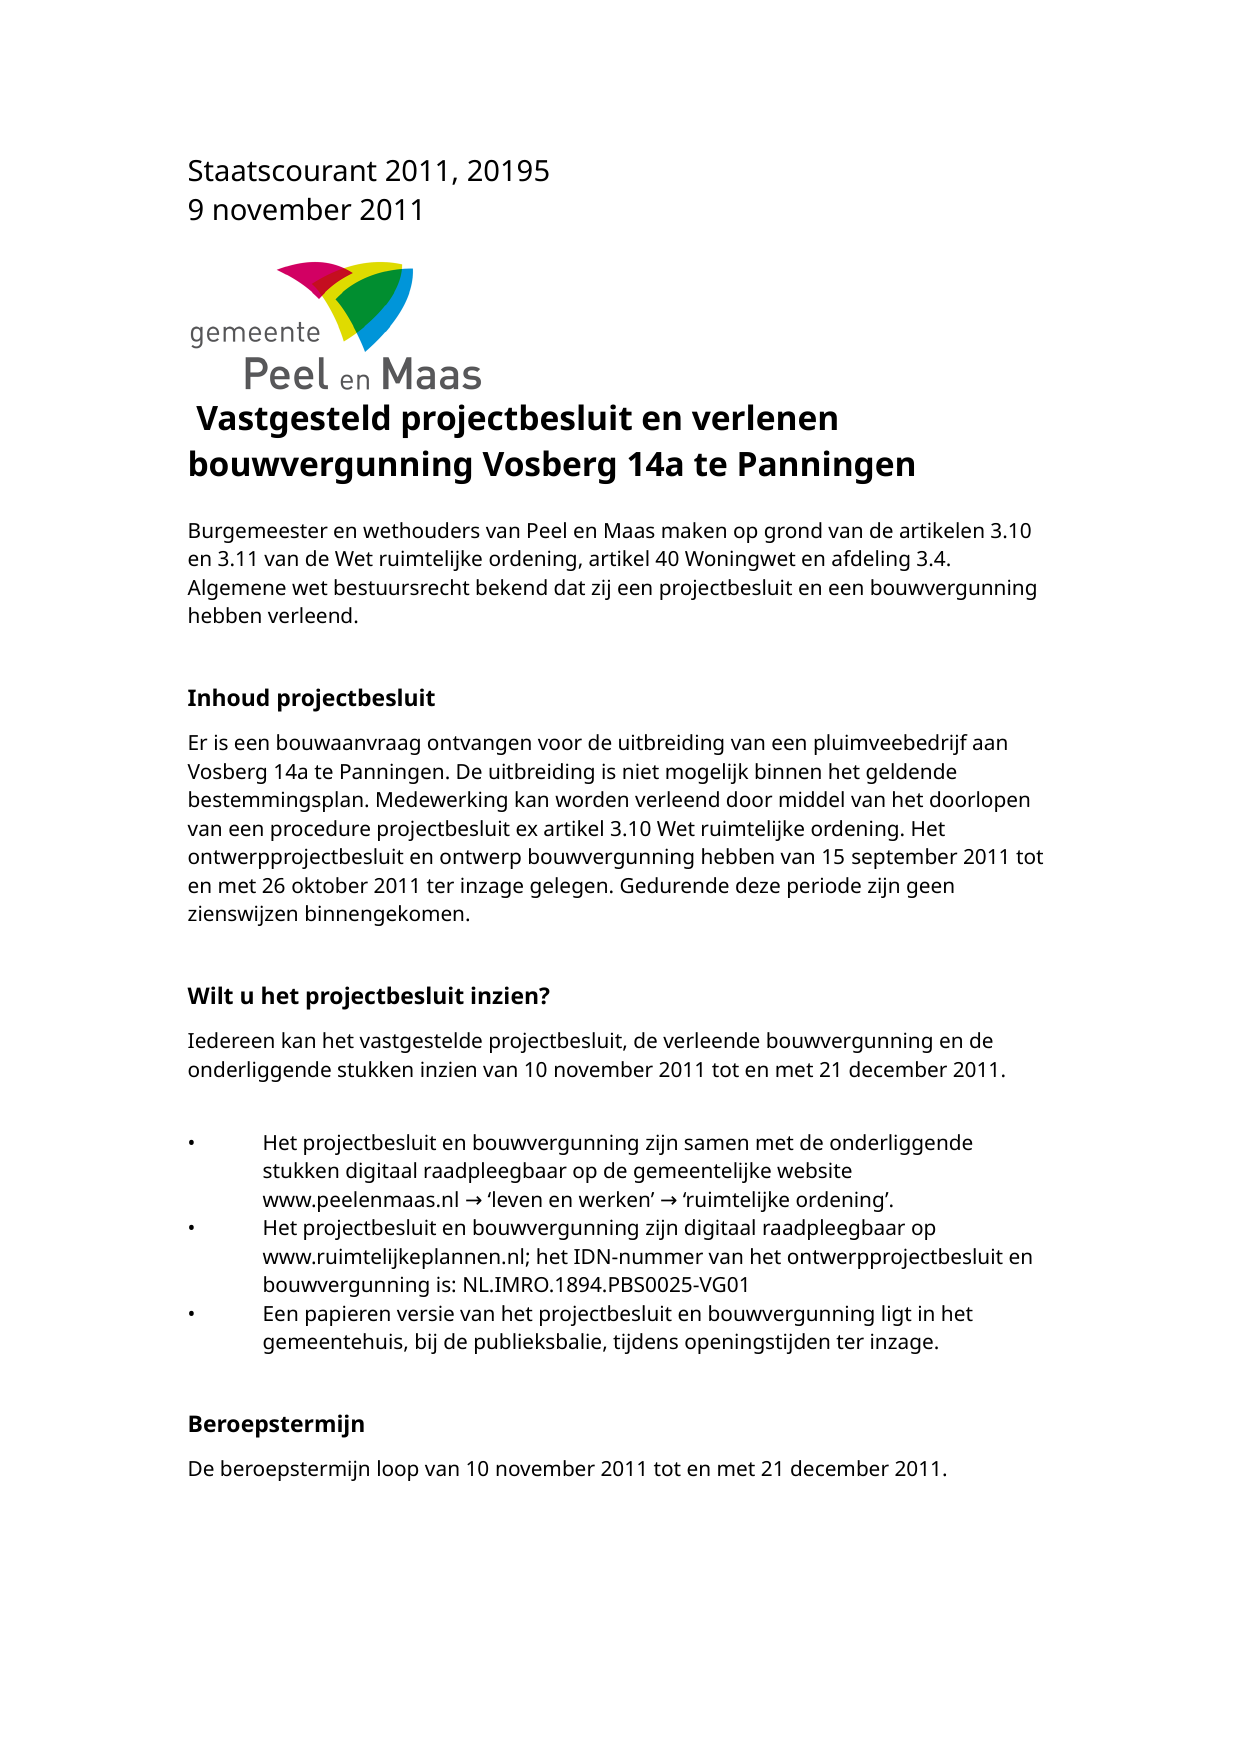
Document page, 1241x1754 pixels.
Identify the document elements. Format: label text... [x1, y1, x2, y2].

list Een papieren versie van het projectbesluit en bouwvergunning ligt in het gemeentehuis, bij de publieksbalie, tijdens openingstijden ter inzage. [187, 1299, 1053, 1356]
text Er is een bouwaanvraag ontvangen voor de uitbreiding van een pluimveebedrijf aan Vosberg 14a te Panningen. De uitbreiding is niet mogelijk binnen het geldende bestemmingsplan. Medewerking kan worden verleend door middel van het doorlopen van een procedure projectbesluit ex artikel 3.10 Wet ruimtelijke ordening. Het ontwerpprojectbesluit en ontwerp bouwvergunning hebben van 15 september 2011 tot en met 26 oktober 2011 ter inzage gelegen. Gedurende deze periode zijn geen zienswijzen binnengekomen. [187, 728, 1053, 928]
subtitle Wilt u het projectbesluit inzien? [187, 980, 1053, 1011]
list Het projectbesluit en bouwvergunning zijn digitaal raadpleegbaar op www.ruimtelijkeplannen.nl; het IDN-nummer van het ontwerpprojectbesluit en bouwvergunning is: NL.IMRO.1894.PBS0025-VG01 [187, 1213, 1053, 1299]
picture [187, 258, 484, 395]
text Staatscourant 2011, 20195 [187, 150, 1053, 190]
text De beroepstermijn loop van 10 november 2011 tot en met 21 december 2011. [187, 1454, 1053, 1483]
subtitle Vastgesteld projectbesluit en verlenen bouwvergunning Vosberg 14a te Panningen [187, 271, 1053, 486]
text Iedereen kan het vastgestelde projectbesluit, de verleende bouwvergunning en de onderliggende stukken inzien van 10 november 2011 tot en met 21 december 2011. [187, 1026, 1053, 1083]
list Het projectbesluit en bouwvergunning zijn samen met de onderliggende stukken digitaal raadpleegbaar op de gemeentelijke website www.peelenmaas.nl → ‘leven en werken’ → ‘ruimtelijke ordening’. [187, 1128, 1053, 1213]
subtitle Inhoud projectbesluit [187, 682, 1053, 713]
text Burgemeester en wethouders van Peel en Maas maken op grond van de artikelen 3.10 en 3.11 van de Wet ruimtelijke ordening, artikel 40 Woningwet en afdeling 3.4. Algemene wet bestuursrecht bekend dat zij een projectbesluit en een bouwvergunning hebben verleend. [187, 516, 1053, 630]
text 9 november 2011 [187, 190, 1053, 229]
subtitle Beroepstermijn [187, 1408, 1053, 1439]
